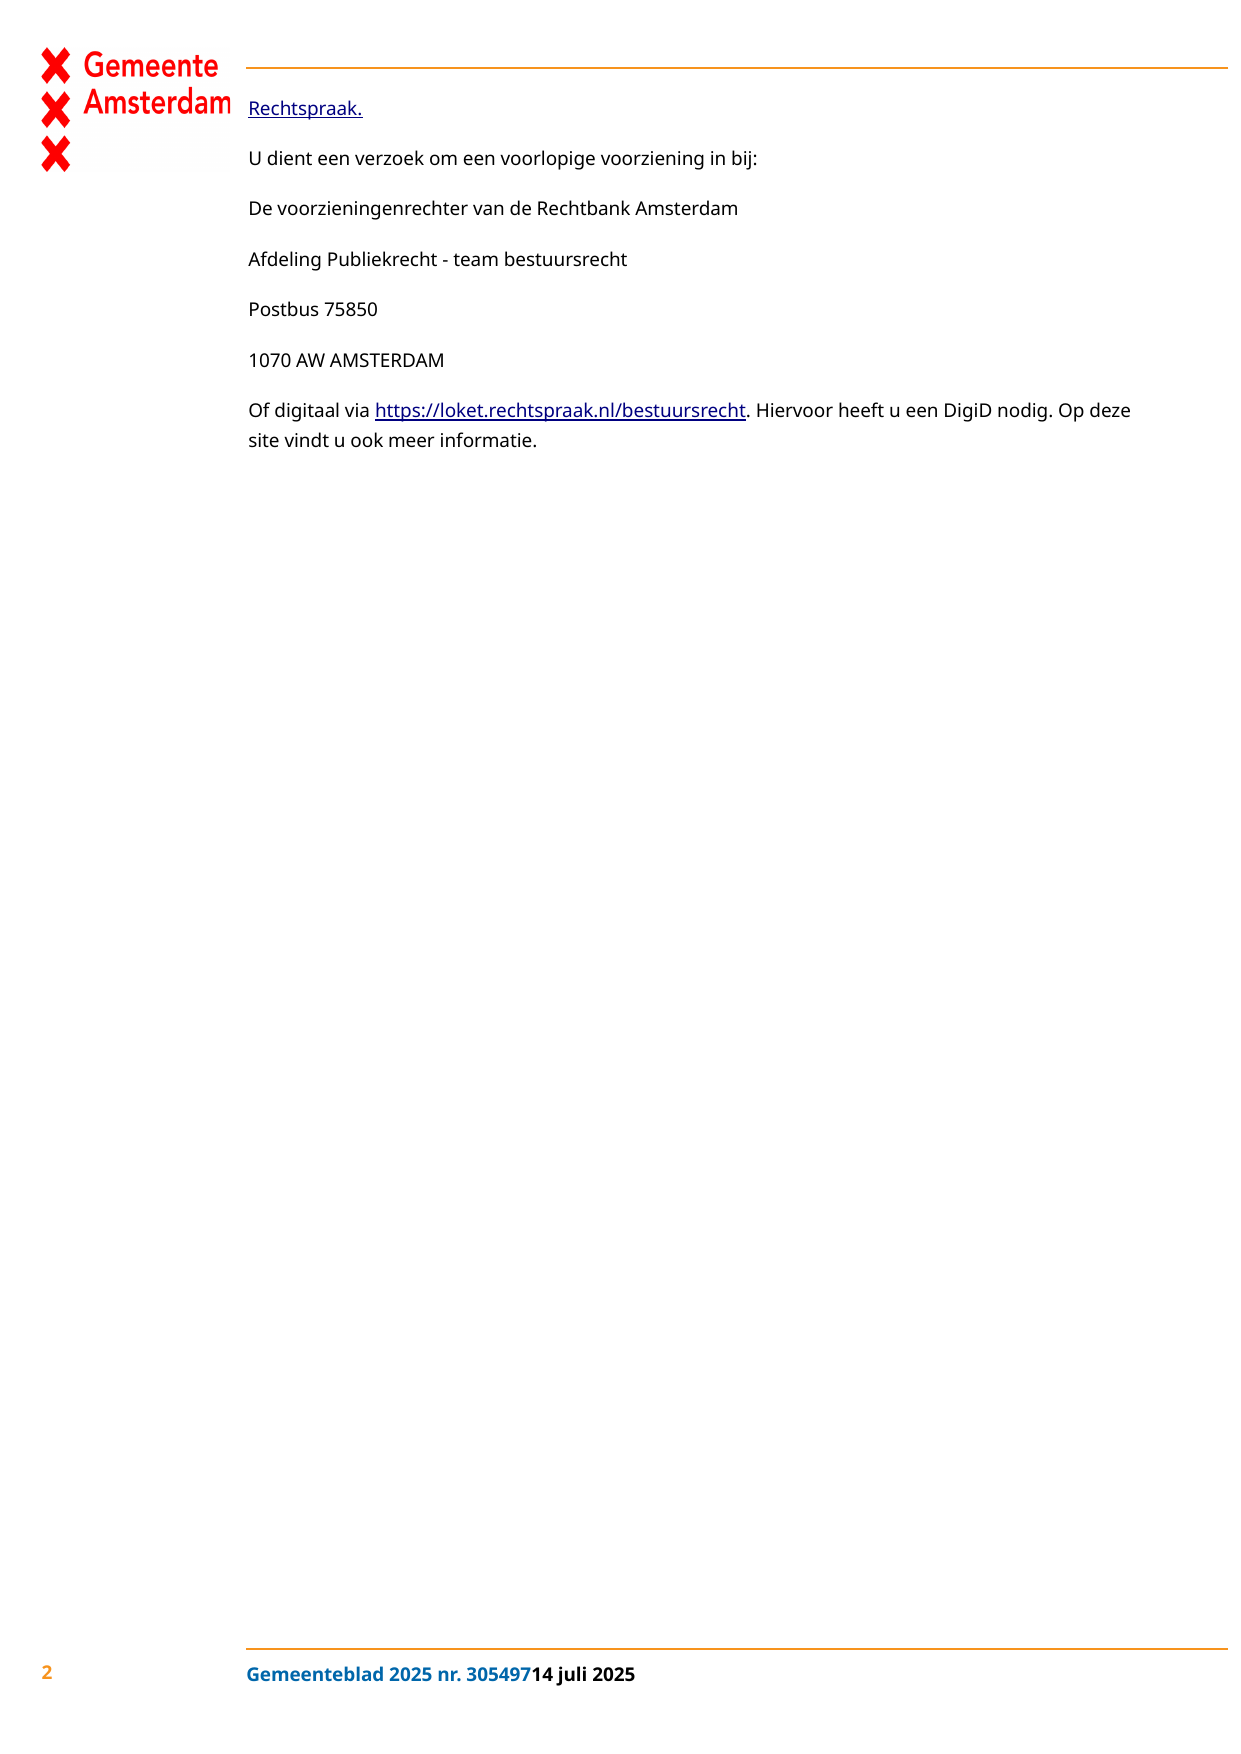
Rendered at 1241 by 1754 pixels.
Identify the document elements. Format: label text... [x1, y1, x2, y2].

text U dient een verzoek om een voorlopige voorziening in bij: [248, 145, 1152, 171]
text Afdeling Publiekrecht - team bestuursrecht [248, 246, 1152, 272]
text De voorzieningenrechter van de Rechtbank Amsterdam [248, 196, 1152, 221]
text Postbus 75850 [248, 296, 1152, 322]
text Of digitaal via https://loket.rechtspraak.nl/bestuursrecht. Hiervoor heeft u een DigiD nodig. Op deze site vindt u ook meer informatie. [248, 397, 1152, 453]
picture [41, 47, 231, 172]
text 1070 AW AMSTERDAM [248, 347, 1152, 373]
text Rechtspraak. [248, 95, 1152, 121]
